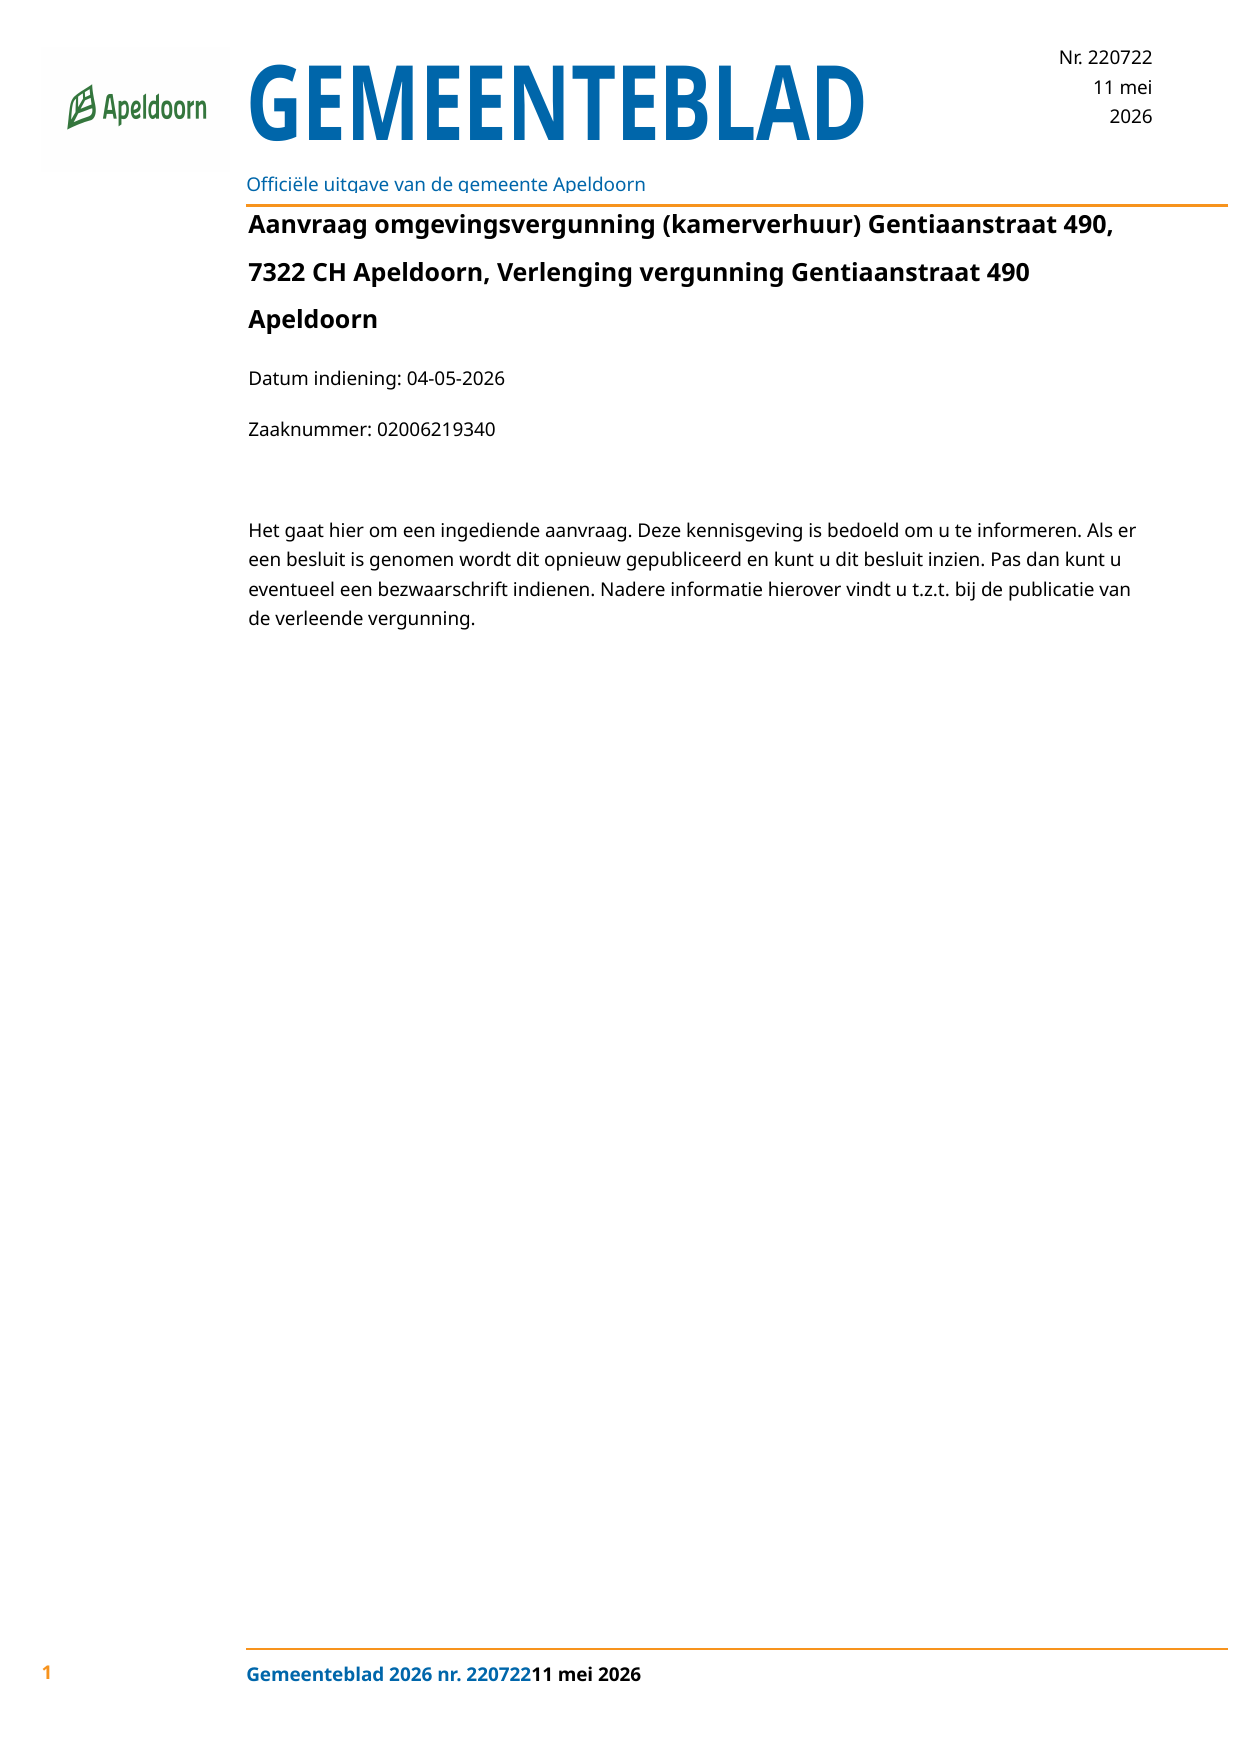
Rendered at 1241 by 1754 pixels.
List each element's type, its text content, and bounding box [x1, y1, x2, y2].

text Aanvraag omgevingsvergunning (kamerverhuur) Gentiaanstraat 490, 7322 CH Apeldoorn, Verlenging vergunning Gentiaanstraat 490 Apeldoorn [248, 207, 1152, 336]
text Datum indiening: 04-05-2026 [248, 366, 1152, 391]
text Het gaat hier om een ingediende aanvraag. Deze kennisgeving is bedoeld om u te informeren. Als er een besluit is genomen wordt dit opnieuw gepubliceerd en kunt u dit besluit inzien. Pas dan kunt u eventueel een bezwaarschrift indienen. Nadere informatie hierover vindt u t.z.t. bij de publicatie van de verleende vergunning. [248, 517, 1152, 631]
picture [41, 47, 231, 172]
text Zaaknummer: 02006219340 [248, 416, 1152, 442]
